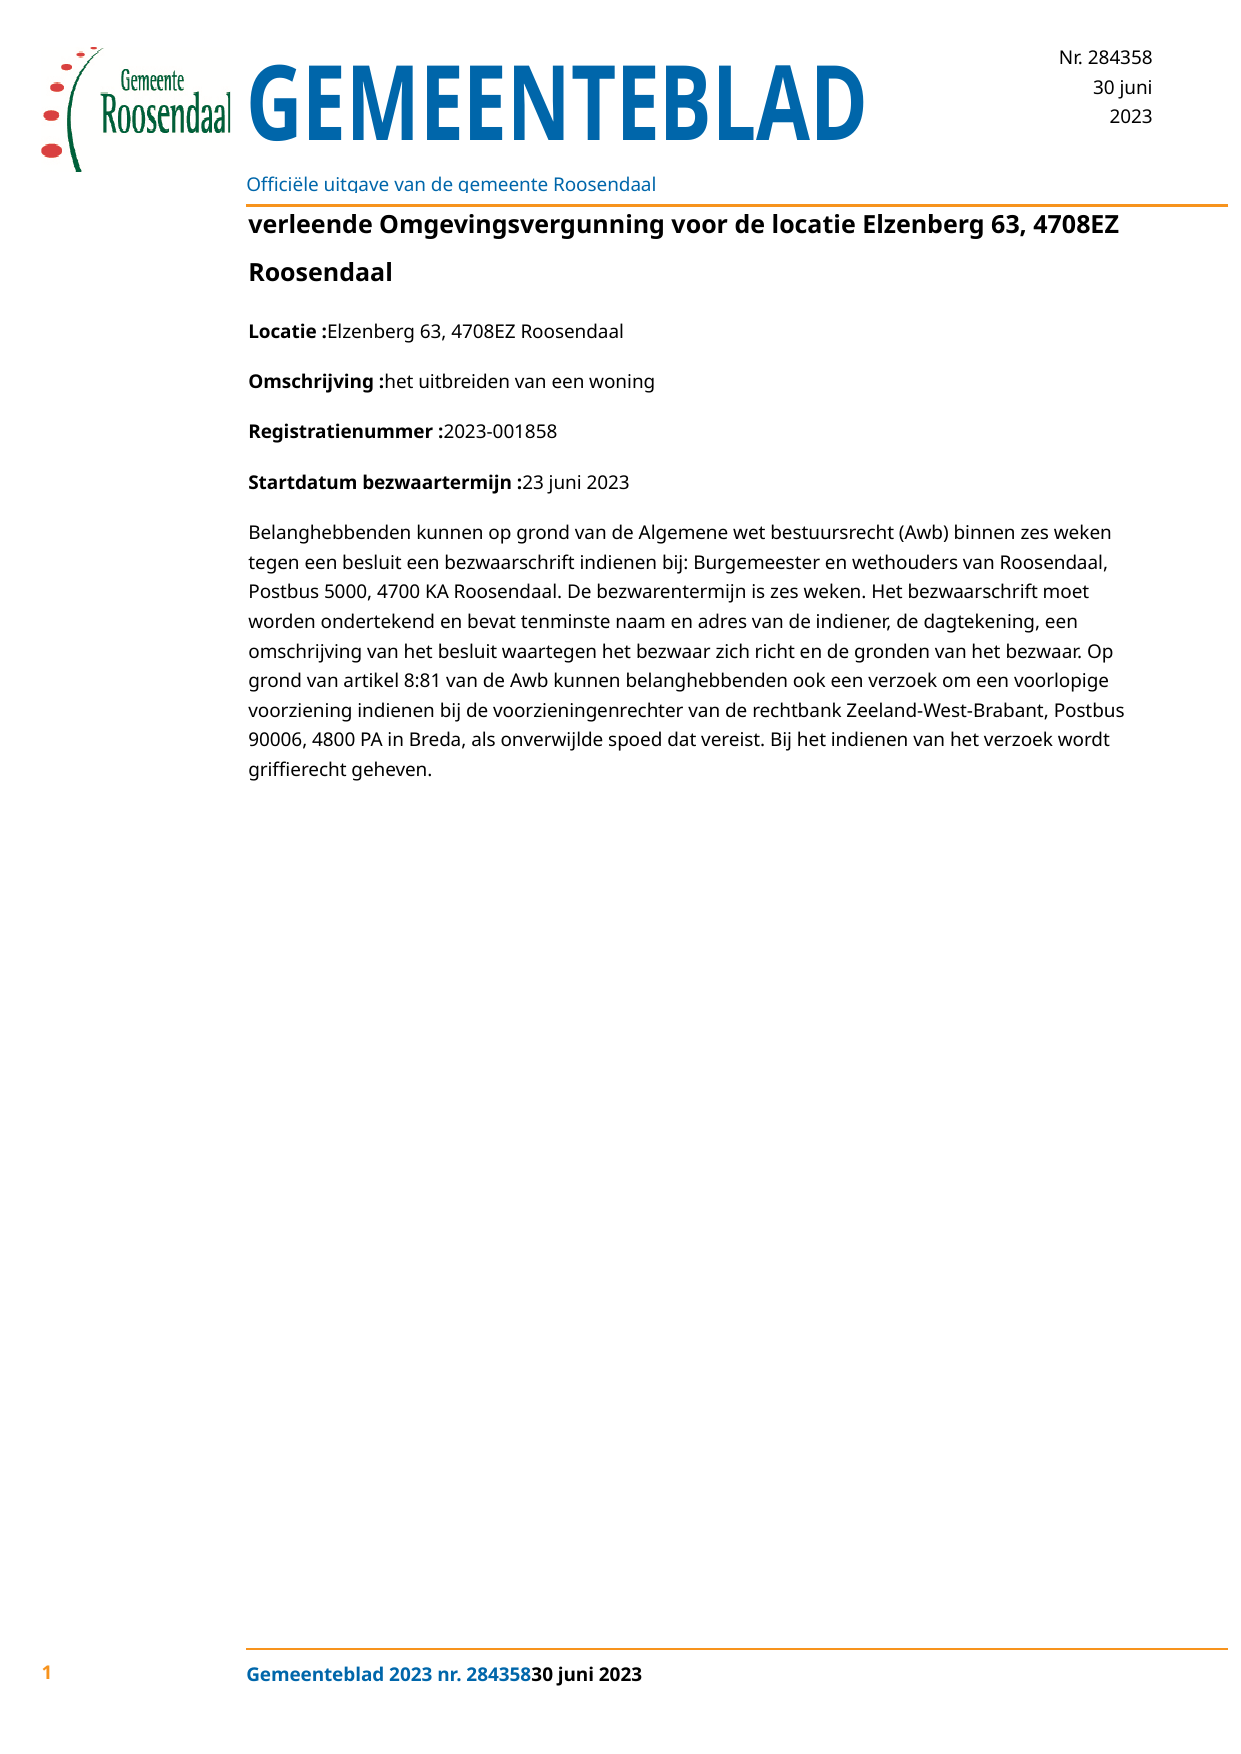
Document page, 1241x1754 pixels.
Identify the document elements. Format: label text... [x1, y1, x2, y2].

text Locatie :Elzenberg 63, 4708EZ Roosendaal [248, 318, 1152, 344]
text Registratienummer :2023-001858 [248, 419, 1152, 444]
text Belanghebbenden kunnen op grond van de Algemene wet bestuursrecht (Awb) binnen zes weken tegen een besluit een bezwaarschrift indienen bij: Burgemeester en wethouders van Roosendaal, Postbus 5000, 4700 KA Roosendaal. De bezwarentermijn is zes weken. Het bezwaarschrift moet worden ondertekend en bevat tenminste naam en adres van de indiener, de dagtekening, een omschrijving van het besluit waartegen het bezwaar zich richt en de gronden van het bezwaar. Op grond van artikel 8:81 van de Awb kunnen belanghebbenden ook een verzoek om een voorlopige voorziening indienen bij de voorzieningenrechter van de rechtbank Zeeland-West-Brabant, Postbus 90006, 4800 PA in Breda, als onverwijlde spoed dat vereist. Bij het indienen van het verzoek wordt griffierecht geheven. [248, 519, 1152, 782]
picture [41, 47, 231, 172]
text Omschrijving :het uitbreiden van een woning [248, 368, 1152, 394]
text verleende Omgevingsvergunning voor de locatie Elzenberg 63, 4708EZ Roosendaal [248, 207, 1152, 288]
text Startdatum bezwaartermijn :23 juni 2023 [248, 469, 1152, 495]
